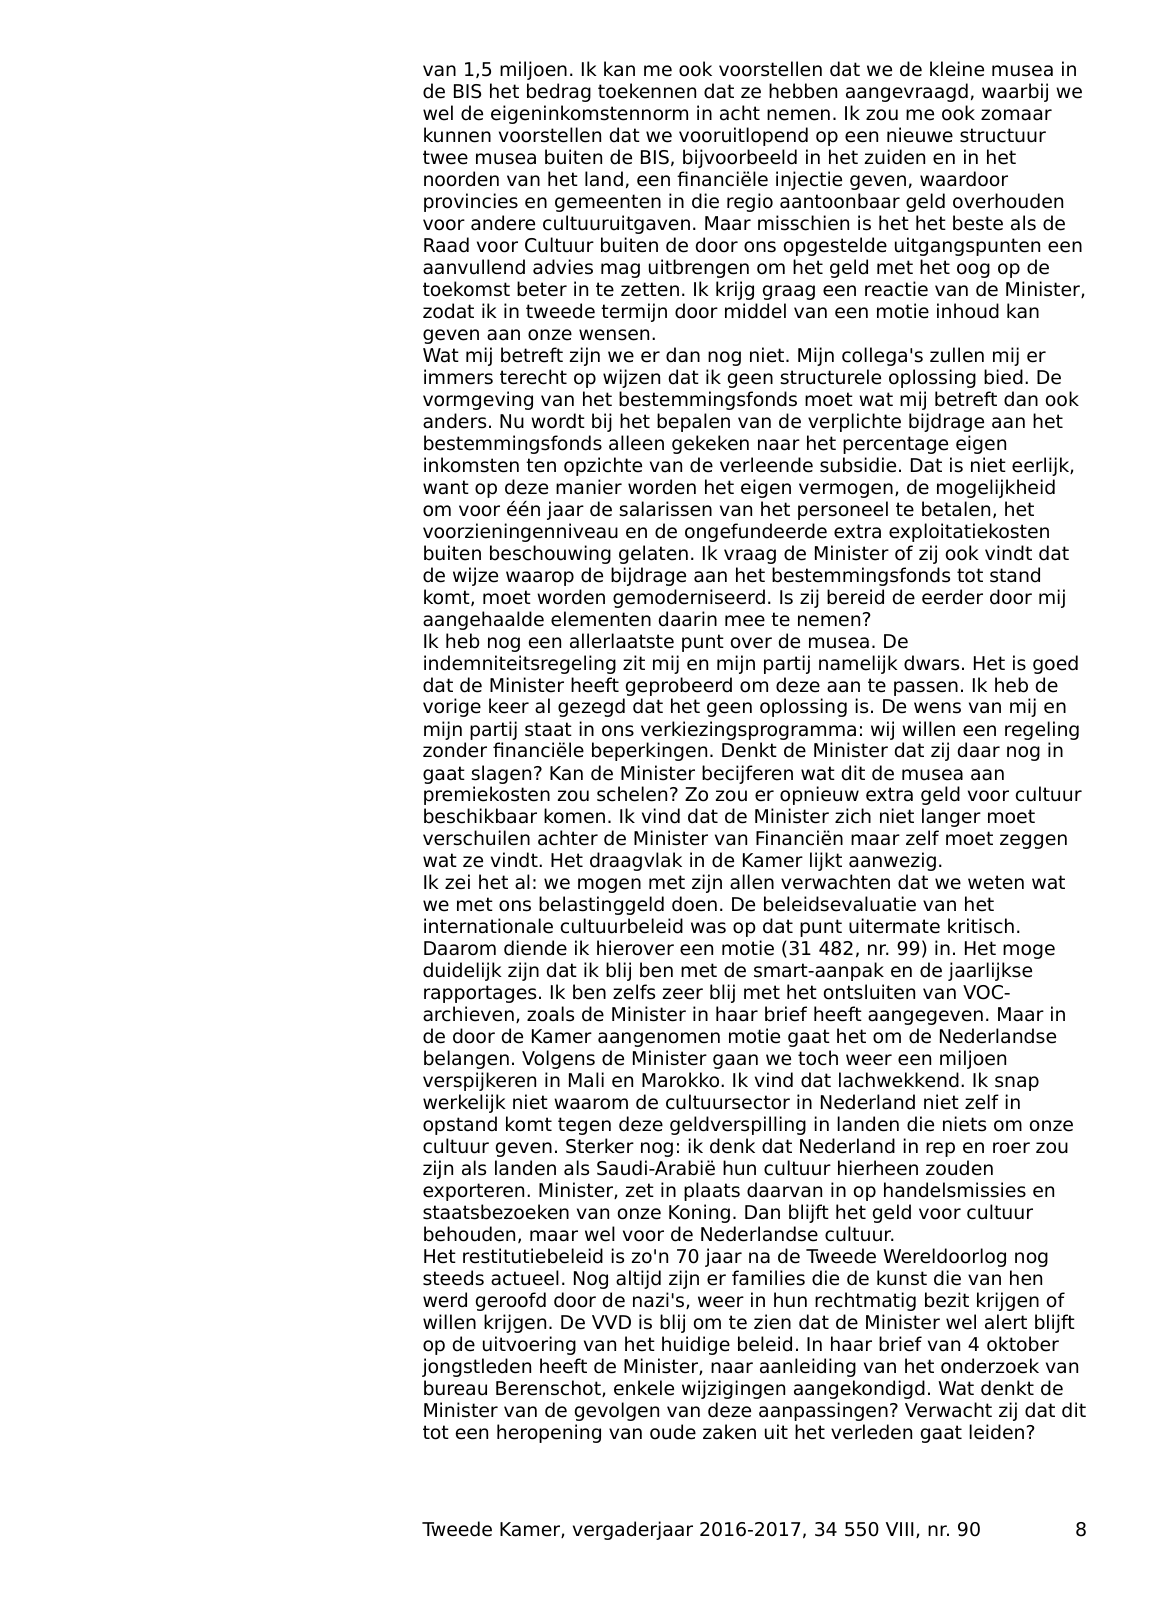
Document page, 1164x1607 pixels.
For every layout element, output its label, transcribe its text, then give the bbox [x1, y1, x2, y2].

text Ik zei het al: we mogen met zijn allen verwachten dat we weten wat we met ons belastinggeld doen. De beleidsevaluatie van het internationale cultuurbeleid was op dat punt uitermate kritisch. Daarom diende ik hierover een motie (31 482, nr. 99) in. Het moge duidelijk zijn dat ik blij ben met de smart-aanpak en de jaarlijkse rapportages. Ik ben zelfs zeer blij met het ontsluiten van VOC-archieven, zoals de Minister in haar brief heeft aangegeven. Maar in de door de Kamer aangenomen motie gaat het om de Nederlandse belangen. Volgens de Minister gaan we toch weer een miljoen verspijkeren in Mali en Marokko. Ik vind dat lachwekkend. Ik snap werkelijk niet waarom de cultuursector in Nederland niet zelf in opstand komt tegen deze geldverspilling in landen die niets om onze cultuur geven. Sterker nog: ik denk dat Nederland in rep en roer zou zijn als landen als Saudi-Arabië hun cultuur hierheen zouden exporteren. Minister, zet in plaats daarvan in op handelsmissies en staatsbezoeken van onze Koning. Dan blijft het geld voor cultuur behouden, maar wel voor de Nederlandse cultuur. [422, 872, 1087, 1246]
text Het restitutiebeleid is zo'n 70 jaar na de Tweede Wereldoorlog nog steeds actueel. Nog altijd zijn er families die de kunst die van hen werd geroofd door de nazi's, weer in hun rechtmatig bezit krijgen of willen krijgen. De VVD is blij om te zien dat de Minister wel alert blijft op de uitvoering van het huidige beleid. In haar brief van 4 oktober jongstleden heeft de Minister, naar aanleiding van het onderzoek van bureau Berenschot, enkele wijzigingen aangekondigd. Wat denkt de Minister van de gevolgen van deze aanpassingen? Verwacht zij dat dit tot een heropening van oude zaken uit het verleden gaat leiden? [422, 1246, 1087, 1444]
text Wat mij betreft zijn we er dan nog niet. Mijn collega's zullen mij er immers terecht op wijzen dat ik geen structurele oplossing bied. De vormgeving van het bestemmingsfonds moet wat mij betreft dan ook anders. Nu wordt bij het bepalen van de verplichte bijdrage aan het bestemmingsfonds alleen gekeken naar het percentage eigen inkomsten ten opzichte van de verleende subsidie. Dat is niet eerlijk, want op deze manier worden het eigen vermogen, de mogelijkheid om voor één jaar de salarissen van het personeel te betalen, het voorzieningenniveau en de ongefundeerde extra exploitatiekosten buiten beschouwing gelaten. Ik vraag de Minister of zij ook vindt dat de wijze waarop de bijdrage aan het bestemmingsfonds tot stand komt, moet worden gemoderniseerd. Is zij bereid de eerder door mij aangehaalde elementen daarin mee te nemen? [422, 345, 1087, 631]
text Ik heb nog een allerlaatste punt over de musea. De indemniteitsregeling zit mij en mijn partij namelijk dwars. Het is goed dat de Minister heeft geprobeerd om deze aan te passen. Ik heb de vorige keer al gezegd dat het geen oplossing is. De wens van mij en mijn partij staat in ons verkiezingsprogramma: wij willen een regeling zonder financiële beperkingen. Denkt de Minister dat zij daar nog in gaat slagen? Kan de Minister becijferen wat dit de musea aan premiekosten zou schelen? Zo zou er opnieuw extra geld voor cultuur beschikbaar komen. Ik vind dat de Minister zich niet langer moet verschuilen achter de Minister van Financiën maar zelf moet zeggen wat ze vindt. Het draagvlak in de Kamer lijkt aanwezig. [422, 631, 1087, 872]
text van 1,5 miljoen. Ik kan me ook voorstellen dat we de kleine musea in de BIS het bedrag toekennen dat ze hebben aangevraagd, waarbij we wel de eigeninkomstennorm in acht nemen. Ik zou me ook zomaar kunnen voorstellen dat we vooruitlopend op een nieuwe structuur twee musea buiten de BIS, bijvoorbeeld in het zuiden en in het noorden van het land, een financiële injectie geven, waardoor provincies en gemeenten in die regio aantoonbaar geld overhouden voor andere cultuuruitgaven. Maar misschien is het het beste als de Raad voor Cultuur buiten de door ons opgestelde uitgangspunten een aanvullend advies mag uitbrengen om het geld met het oog op de toekomst beter in te zetten. Ik krijg graag een reactie van de Minister, zodat ik in tweede termijn door middel van een motie inhoud kan geven aan onze wensen. [422, 59, 1087, 345]
